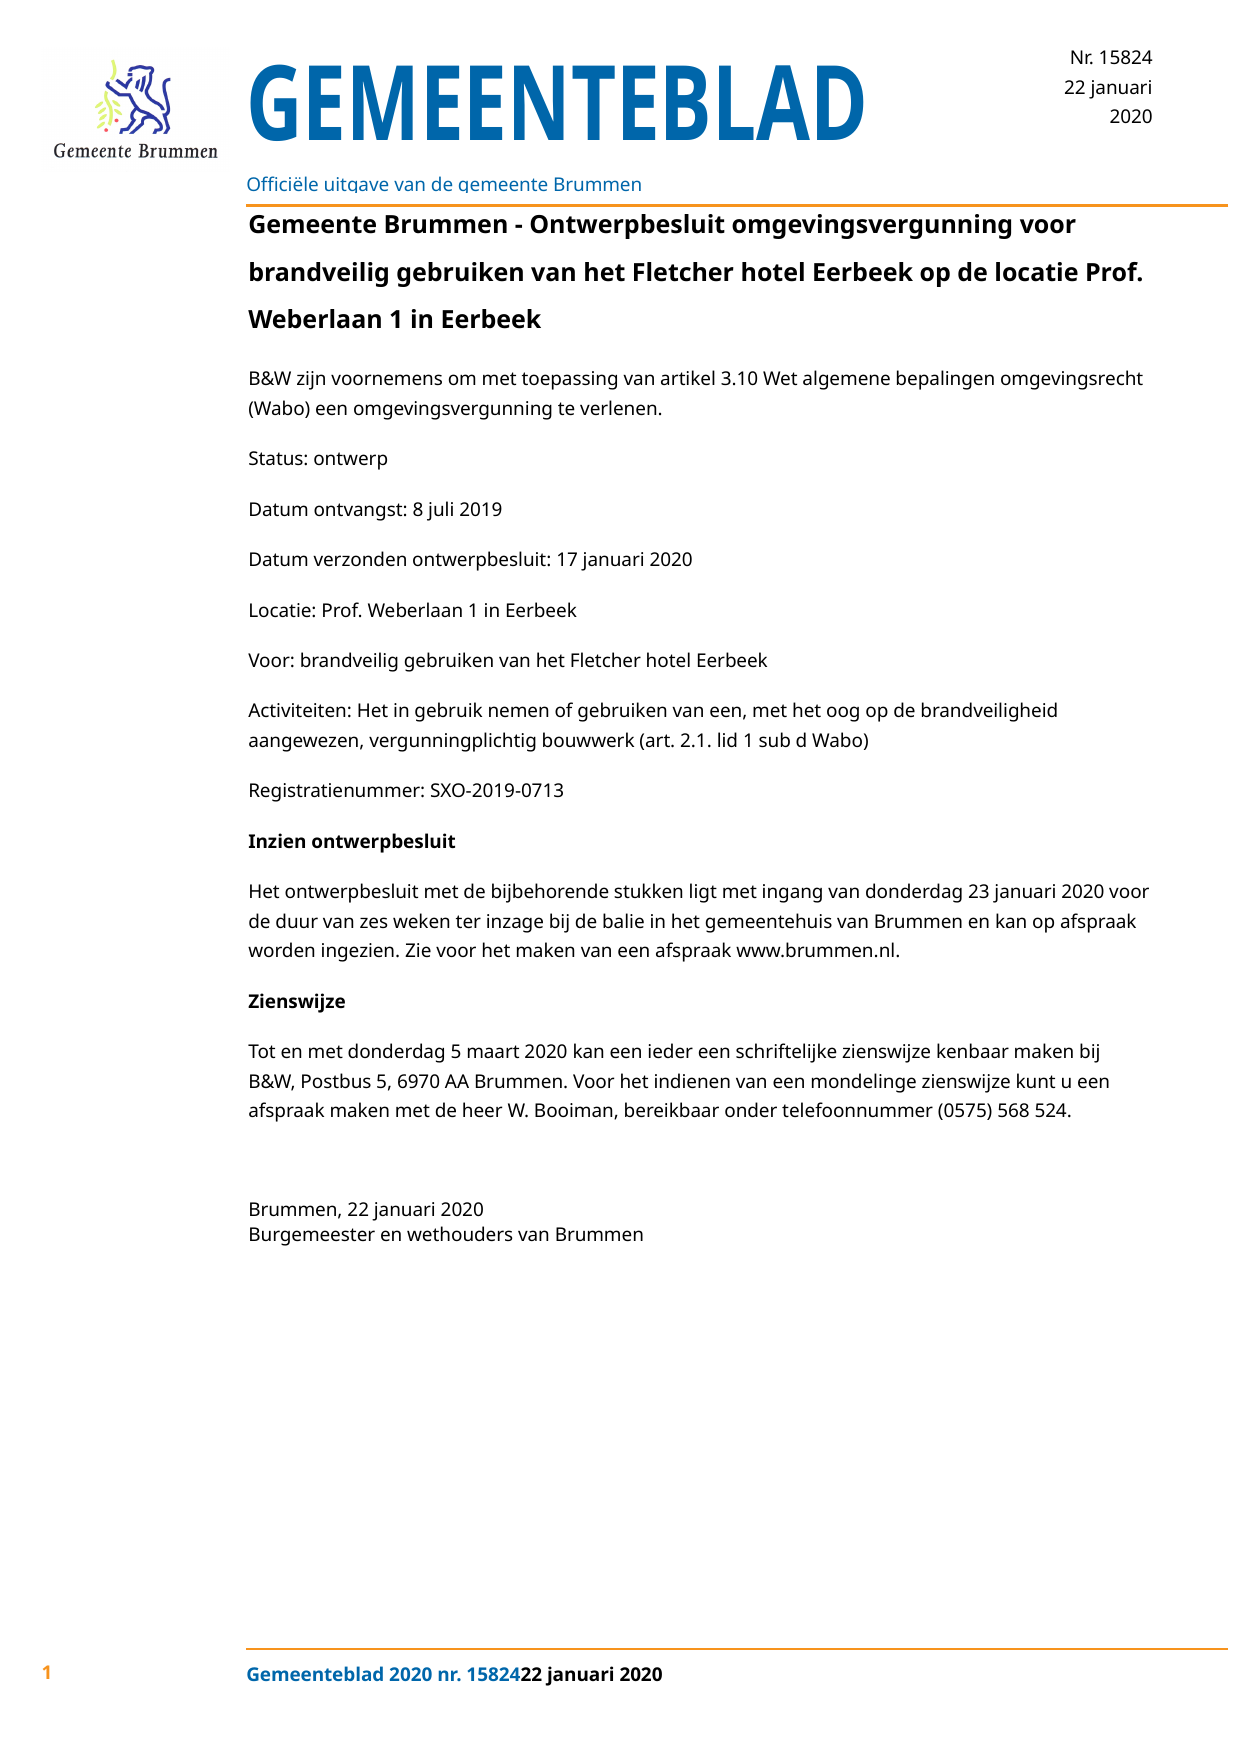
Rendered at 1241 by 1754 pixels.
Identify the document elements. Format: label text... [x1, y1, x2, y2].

text Tot en met donderdag 5 maart 2020 kan een ieder een schriftelijke zienswijze kenbaar maken bij B&W, Postbus 5, 6970 AA Brummen. Voor het indienen van een mondelinge zienswijze kunt u een afspraak maken met de heer W. Booiman, bereikbaar onder telefoonnummer (0575) 568 524. [248, 1038, 1152, 1123]
text Datum ontvangst: 8 juli 2019 [248, 496, 1152, 522]
text Activiteiten: Het in gebruik nemen of gebruiken van een, met het oog op de brandveiligheid aangewezen, vergunningplichtig bouwwerk (art. 2.1. lid 1 sub d Wabo) [248, 698, 1152, 753]
text Zienswijze [248, 988, 1152, 1014]
text Inzien ontwerpbesluit [248, 828, 1152, 854]
text Status: ontwerp [248, 446, 1152, 471]
text Brummen, 22 januari 2020 [248, 1196, 1152, 1222]
text Gemeente Brummen - Ontwerpbesluit omgevingsvergunning voor brandveilig gebruiken van het Fletcher hotel Eerbeek op de locatie Prof. Weberlaan 1 in Eerbeek [248, 207, 1152, 336]
text Locatie: Prof. Weberlaan 1 in Eerbeek [248, 597, 1152, 622]
picture [41, 47, 231, 172]
text Burgemeester en wethouders van Brummen [248, 1222, 1152, 1247]
text B&W zijn voornemens om met toepassing van artikel 3.10 Wet algemene bepalingen omgevingsrecht (Wabo) een omgevingsvergunning te verlenen. [248, 366, 1152, 421]
text Het ontwerpbesluit met de bijbehorende stukken ligt met ingang van donderdag 23 januari 2020 voor de duur van zes weken ter inzage bij de balie in het gemeentehuis van Brummen en kan op afspraak worden ingezien. Zie voor het maken van een afspraak www.brummen.nl. [248, 878, 1152, 963]
text Registratienummer: SXO-2019-0713 [248, 778, 1152, 803]
text Datum verzonden ontwerpbesluit: 17 januari 2020 [248, 546, 1152, 572]
text Voor: brandveilig gebruiken van het Fletcher hotel Eerbeek [248, 647, 1152, 673]
